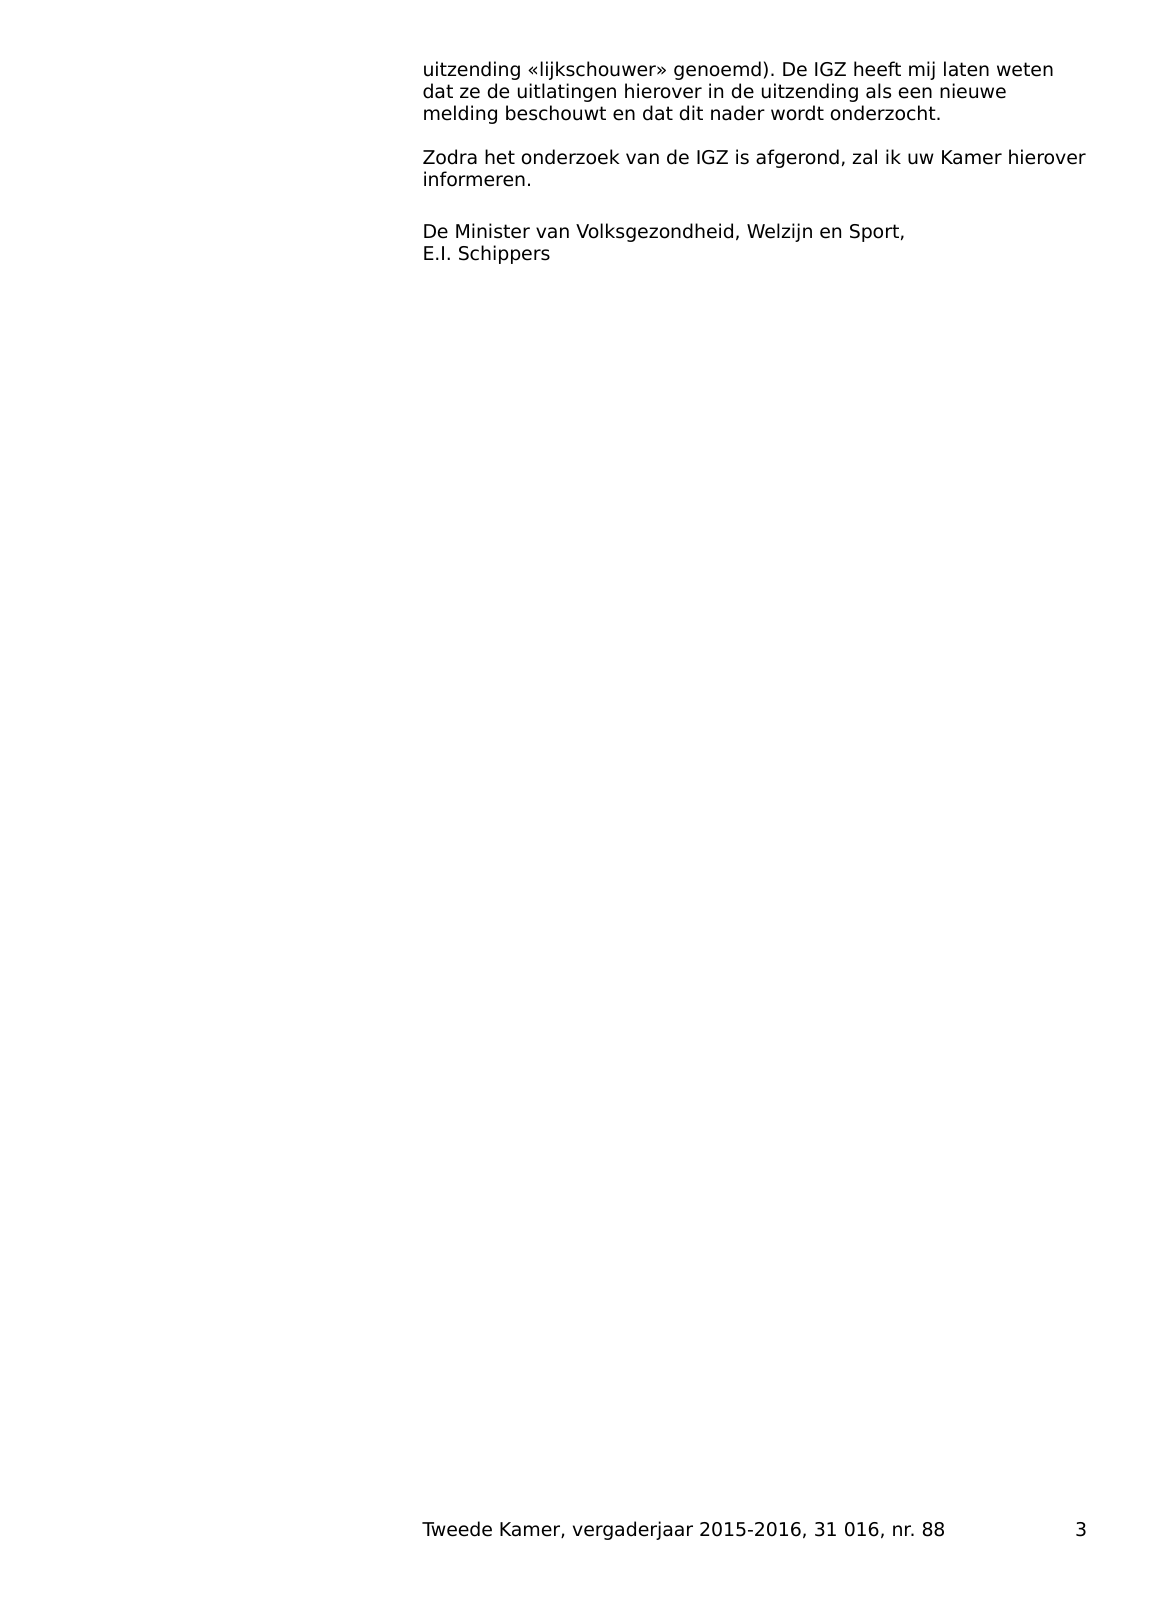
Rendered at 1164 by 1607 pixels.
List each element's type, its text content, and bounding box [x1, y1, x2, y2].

text uitzending «lijkschouwer» genoemd). De IGZ heeft mij laten weten dat ze de uitlatingen hierover in de uitzending als een nieuwe melding beschouwt en dat dit nader wordt onderzocht. [422, 59, 1087, 125]
text Zodra het onderzoek van de IGZ is afgerond, zal ik uw Kamer hierover informeren. [422, 147, 1087, 191]
text De Minister van Volksgezondheid, Welzijn en Sport, E.I. Schippers [422, 221, 1087, 265]
